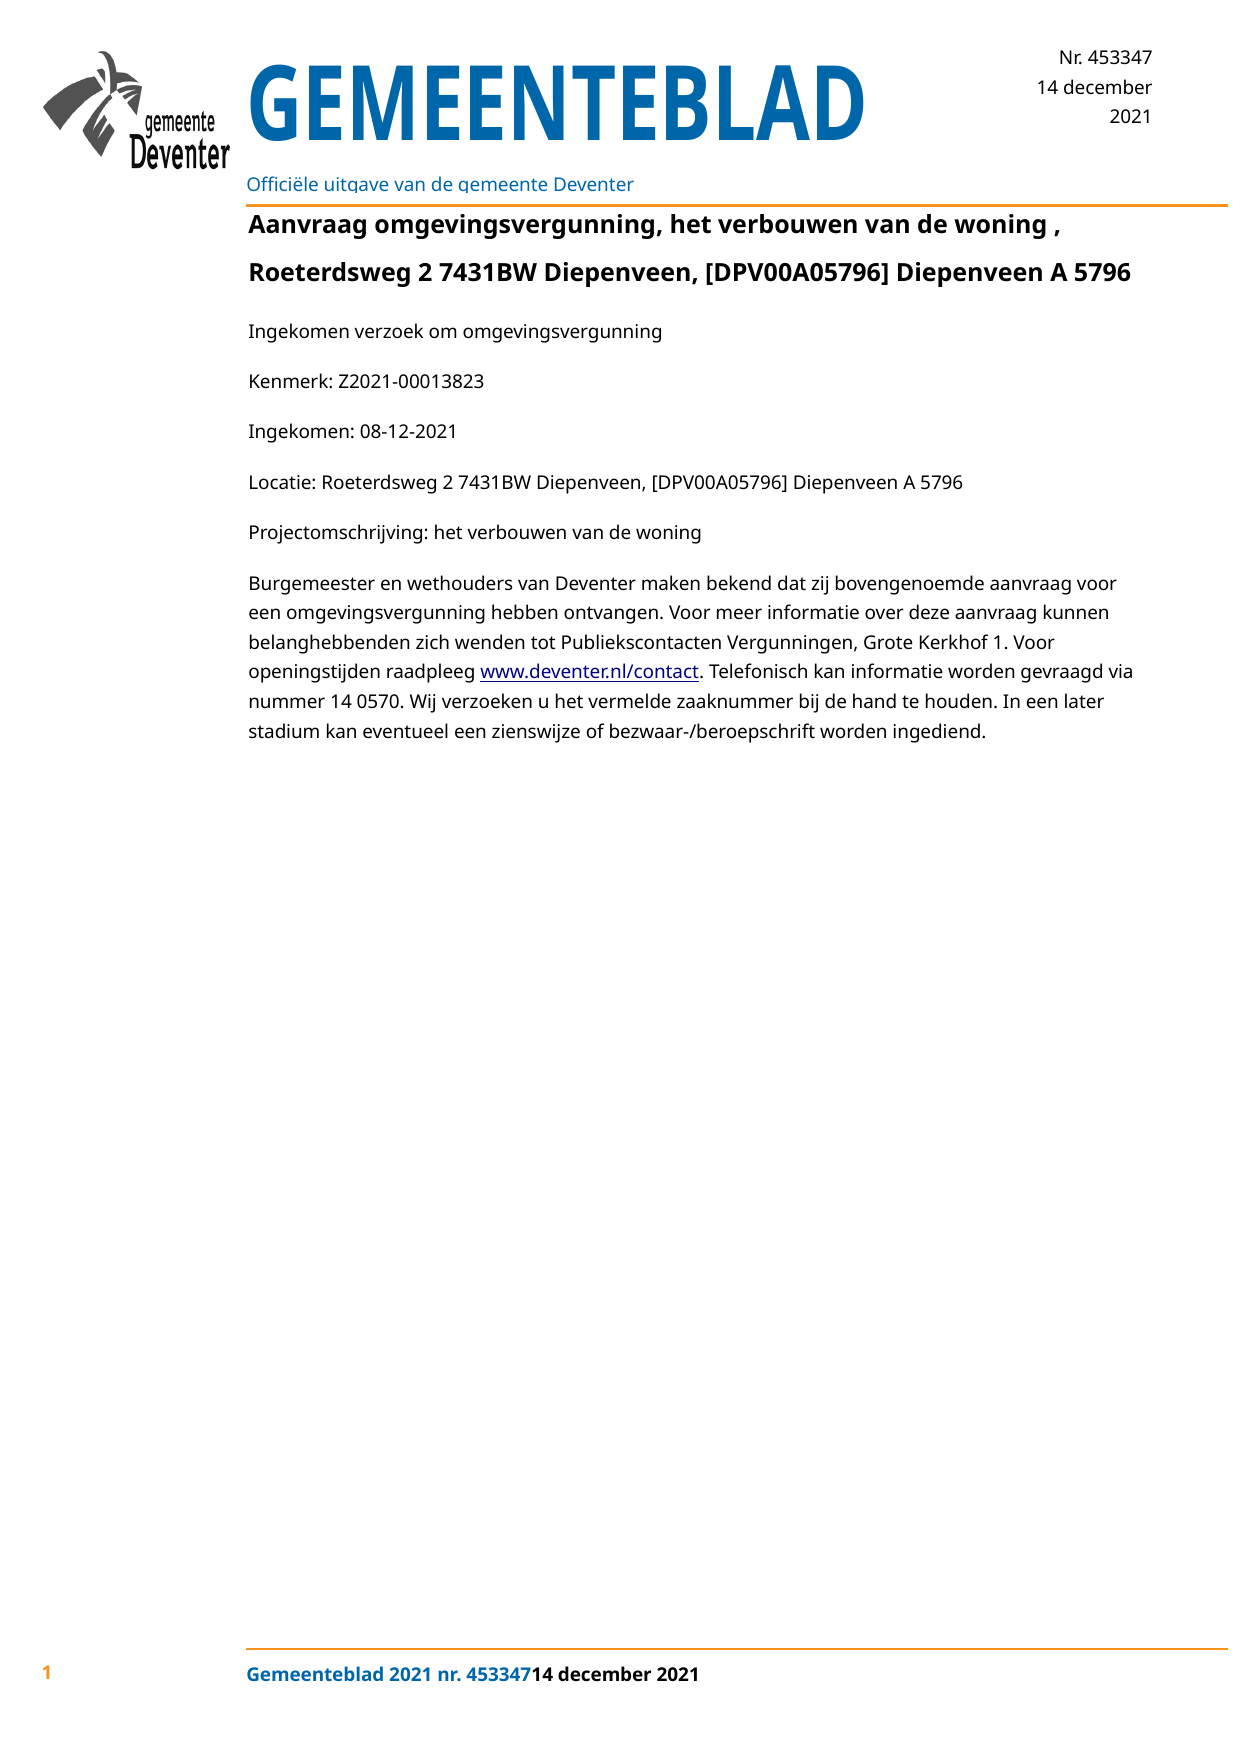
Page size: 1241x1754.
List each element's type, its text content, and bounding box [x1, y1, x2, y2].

text Projectomschrijving: het verbouwen van de woning [248, 519, 1152, 545]
text Burgemeester en wethouders van Deventer maken bekend dat zij bovengenoemde aanvraag voor een omgevingsvergunning hebben ontvangen. Voor meer informatie over deze aanvraag kunnen belanghebbenden zich wenden tot Publiekscontacten Vergunningen, Grote Kerkhof 1. Voor openingstijden raadpleeg www.deventer.nl/contact. Telefonisch kan informatie worden gevraagd via nummer 14 0570. Wij verzoeken u het vermelde zaaknummer bij de hand te houden. In een later stadium kan eventueel een zienswijze of bezwaar-/beroepschrift worden ingediend. [248, 570, 1152, 744]
text Aanvraag omgevingsvergunning, het verbouwen van de woning , Roeterdsweg 2 7431BW Diepenveen, [DPV00A05796] Diepenveen A 5796 [248, 207, 1152, 288]
text Locatie: Roeterdsweg 2 7431BW Diepenveen, [DPV00A05796] Diepenveen A 5796 [248, 469, 1152, 495]
picture [41, 47, 231, 172]
text Kenmerk: Z2021-00013823 [248, 368, 1152, 394]
text Ingekomen verzoek om omgevingsvergunning [248, 318, 1152, 344]
text Ingekomen: 08-12-2021 [248, 419, 1152, 444]
